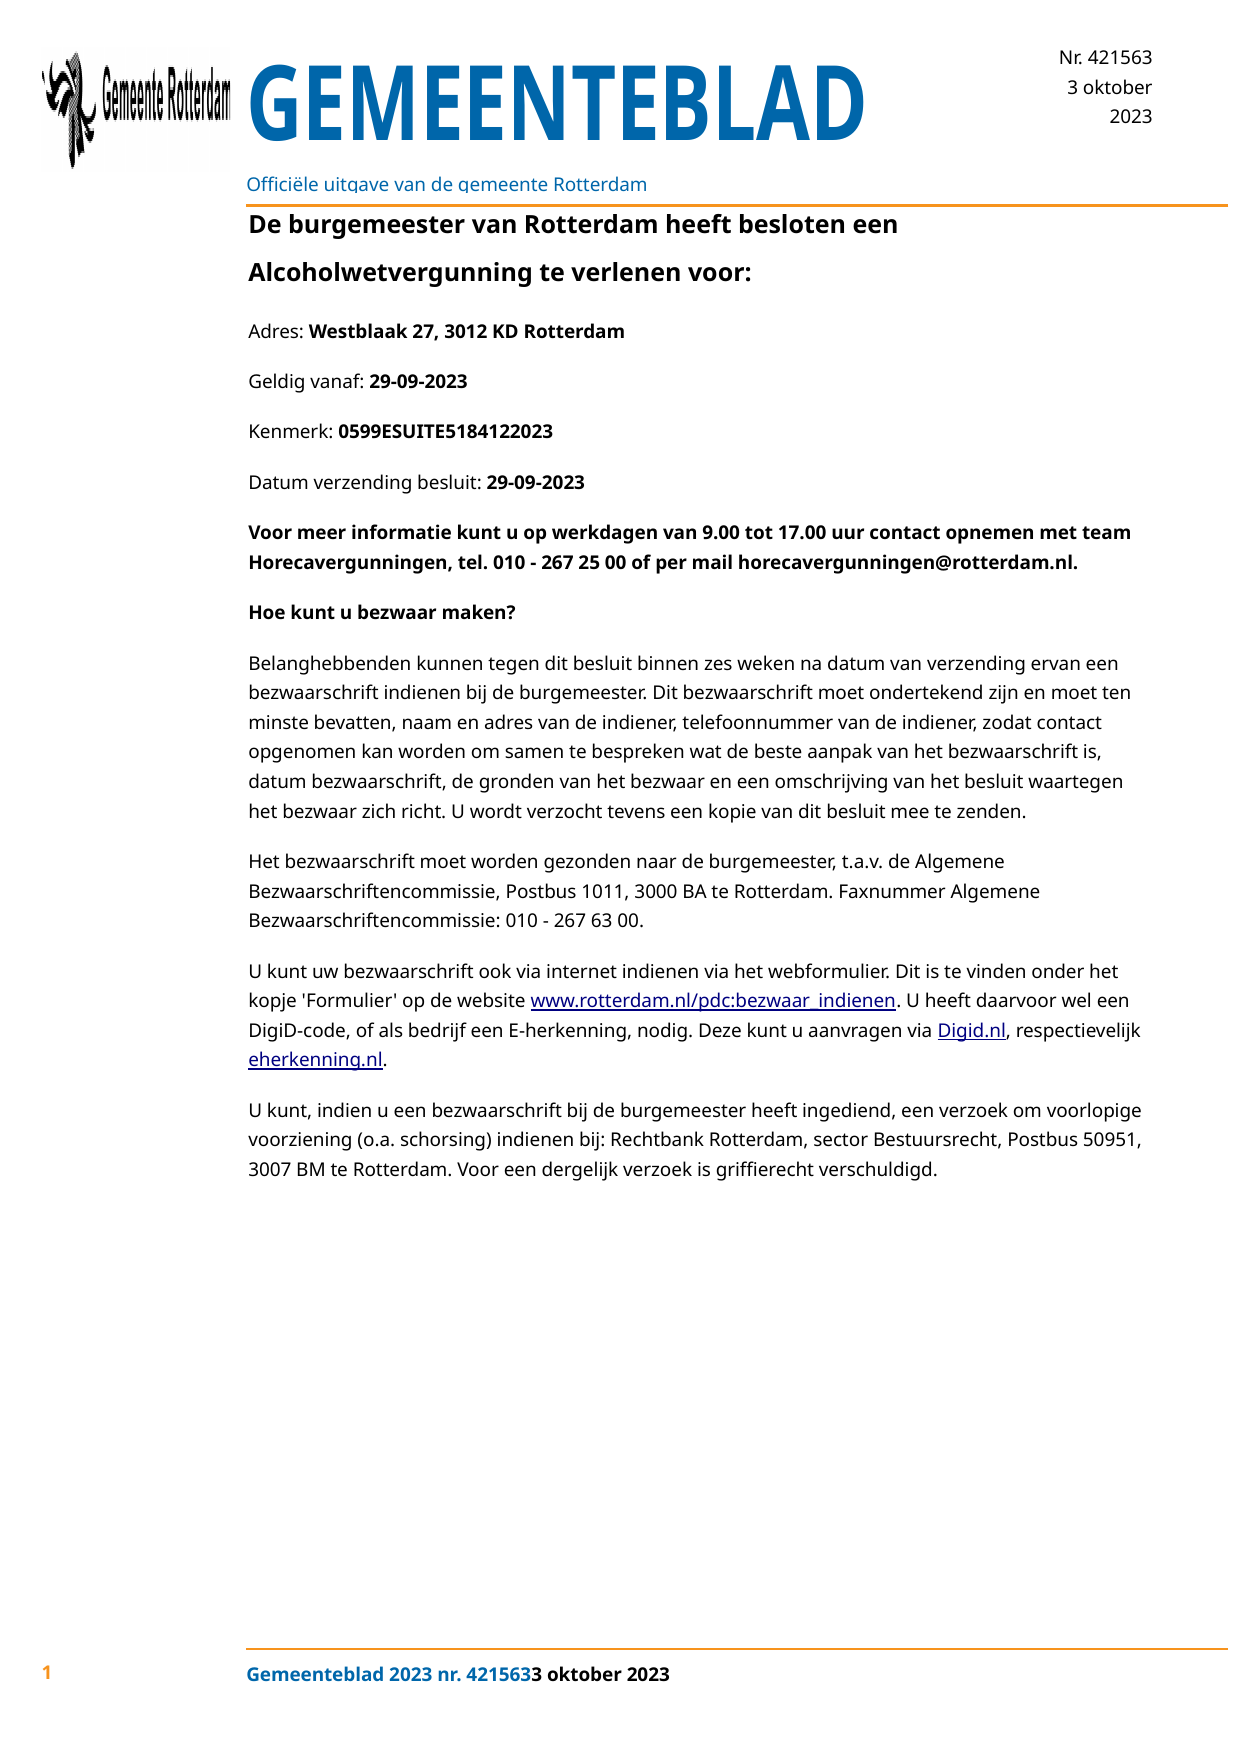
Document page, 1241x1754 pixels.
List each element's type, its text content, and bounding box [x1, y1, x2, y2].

text U kunt, indien u een bezwaarschrift bij de burgemeester heeft ingediend, een verzoek om voorlopige voorziening (o.a. schorsing) indienen bij: Rechtbank Rotterdam, sector Bestuursrecht, Postbus 50951, 3007 BM te Rotterdam. Voor een dergelijk verzoek is griffierecht verschuldigd. [248, 1097, 1152, 1182]
text Het bezwaarschrift moet worden gezonden naar de burgemeester, t.a.v. de Algemene Bezwaarschriftencommissie, Postbus 1011, 3000 BA te Rotterdam. Faxnummer Algemene Bezwaarschriftencommissie: 010 - 267 63 00. [248, 848, 1152, 933]
picture [41, 47, 231, 172]
text De burgemeester van Rotterdam heeft besloten een Alcoholwetvergunning te verlenen voor: [248, 207, 1152, 288]
text Geldig vanaf: 29-09-2023 [248, 368, 1152, 394]
text Voor meer informatie kunt u op werkdagen van 9.00 tot 17.00 uur contact opnemen met team Horecavergunningen, tel. 010 - 267 25 00 of per mail horecavergunningen@rotterdam.nl. [248, 519, 1152, 575]
text Hoe kunt u bezwaar maken? [248, 599, 1152, 625]
text Kenmerk: 0599ESUITE5184122023 [248, 419, 1152, 444]
text Adres: Westblaak 27, 3012 KD Rotterdam [248, 318, 1152, 344]
text U kunt uw bezwaarschrift ook via internet indienen via het webformulier. Dit is te vinden onder het kopje 'Formulier' op de website www.rotterdam.nl/pdc:bezwaar_indienen. U heeft daarvoor wel een DigiD-code, of als bedrijf een E-herkenning, nodig. Deze kunt u aanvragen via Digid.nl, respectievelijk eherkenning.nl. [248, 958, 1152, 1072]
text Belanghebbenden kunnen tegen dit besluit binnen zes weken na datum van verzending ervan een bezwaarschrift indienen bij de burgemeester. Dit bezwaarschrift moet ondertekend zijn en moet ten minste bevatten, naam en adres van de indiener, telefoonnummer van de indiener, zodat contact opgenomen kan worden om samen te bespreken wat de beste aanpak van het bezwaarschrift is, datum bezwaarschrift, de gronden van het bezwaar en een omschrijving van het besluit waartegen het bezwaar zich richt. U wordt verzocht tevens een kopie van dit besluit mee te zenden. [248, 650, 1152, 824]
text Datum verzending besluit: 29-09-2023 [248, 469, 1152, 495]
